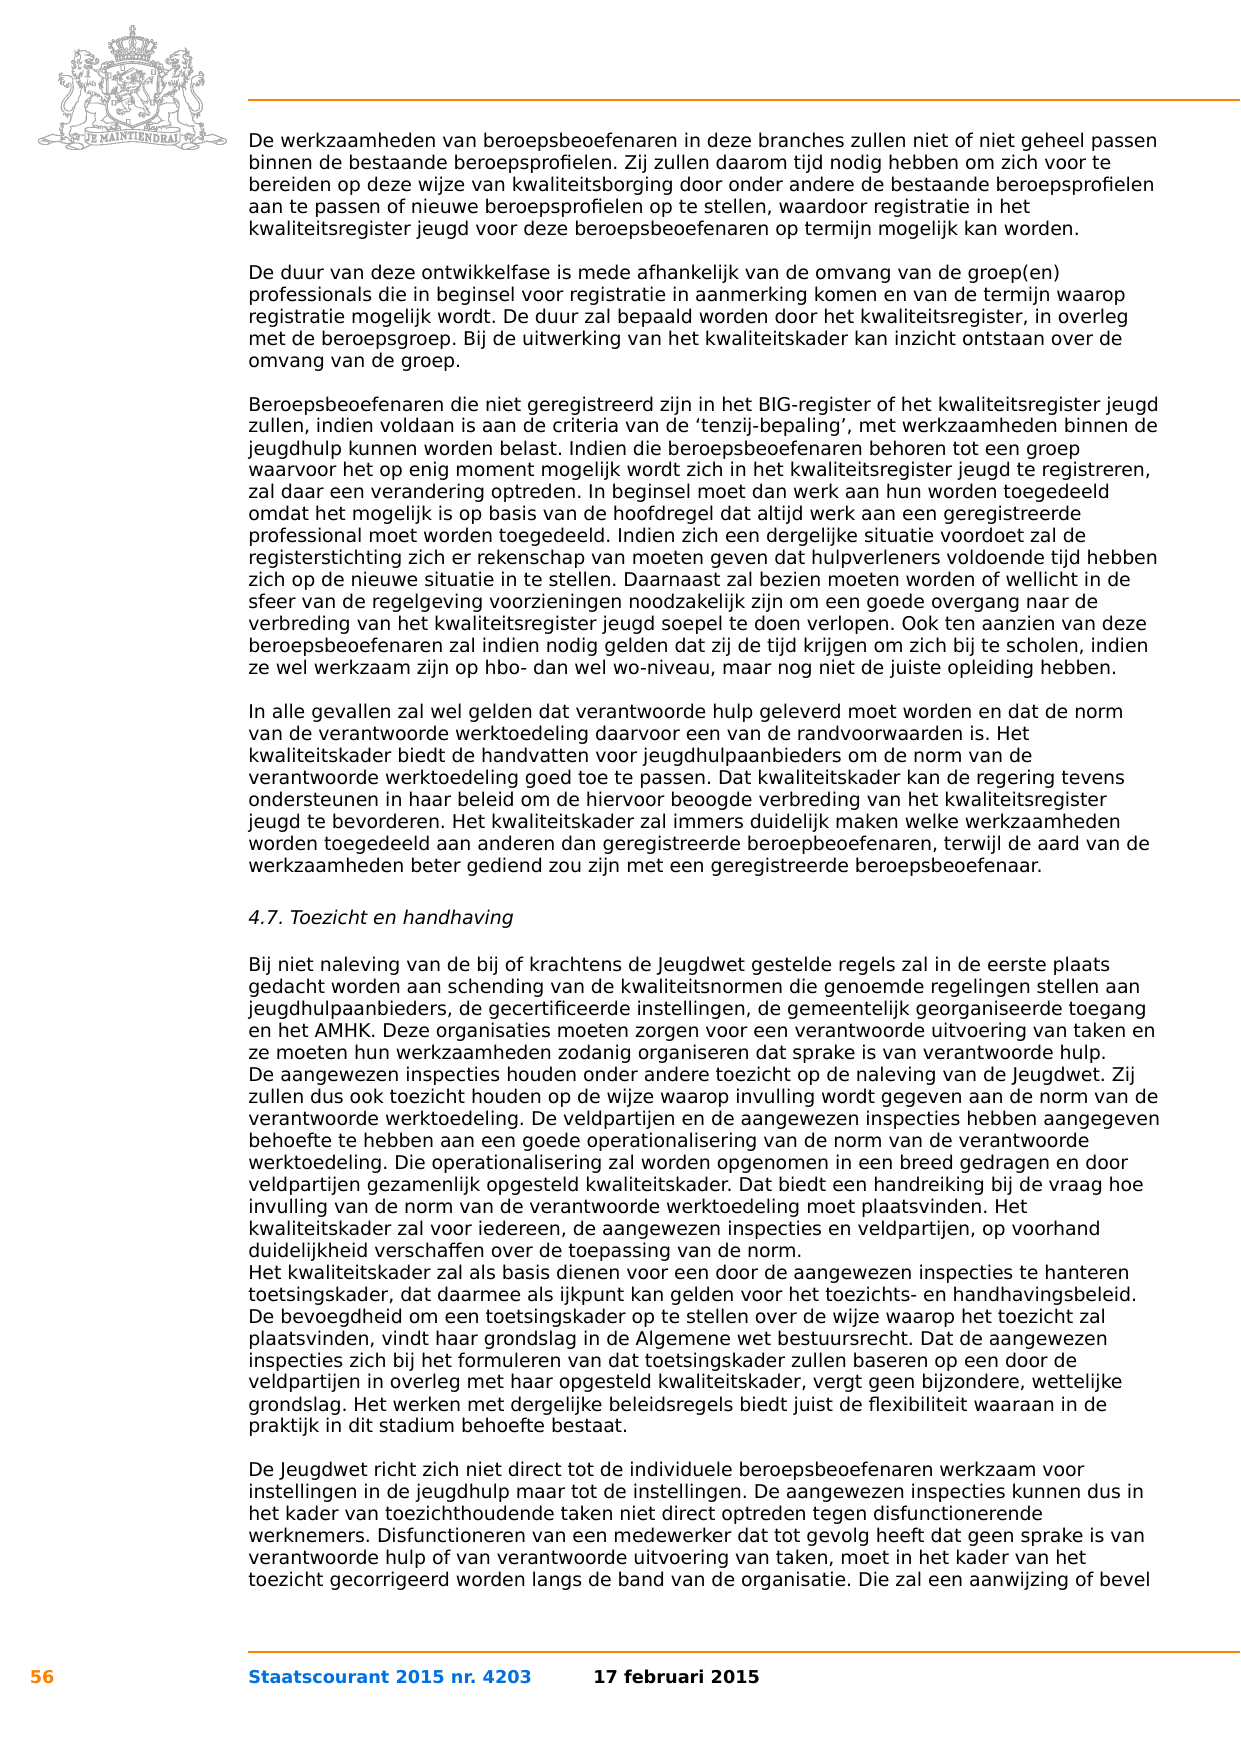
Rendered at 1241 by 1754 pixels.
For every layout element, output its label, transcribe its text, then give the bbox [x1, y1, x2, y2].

text De aangewezen inspecties houden onder andere toezicht op de naleving van de Jeugdwet. Zij zullen dus ook toezicht houden op de wijze waarop invulling wordt gegeven aan de norm van de verantwoorde werktoedeling. De veldpartijen en de aangewezen inspecties hebben aangegeven behoefte te hebben aan een goede operationalisering van de norm van de verantwoorde werktoedeling. Die operationalisering zal worden opgenomen in een breed gedragen en door veldpartijen gezamenlijk opgesteld kwaliteitskader. Dat biedt een handreiking bij de vraag hoe invulling van de norm van de verantwoorde werktoedeling moet plaatsvinden. Het kwaliteitskader zal voor iedereen, de aangewezen inspecties en veldpartijen, op voorhand duidelijkheid verschaffen over de toepassing van de norm. [248, 1064, 1163, 1262]
text De werkzaamheden van beroepsbeoefenaren in deze branches zullen niet of niet geheel passen binnen de bestaande beroepsprofielen. Zij zullen daarom tijd nodig hebben om zich voor te bereiden op deze wijze van kwaliteitsborging door onder andere de bestaande beroepsprofielen aan te passen of nieuwe beroepsprofielen op te stellen, waardoor registratie in het kwaliteitsregister jeugd voor deze beroepsbeoefenaren op termijn mogelijk kan worden. [248, 130, 1163, 240]
text De Jeugdwet richt zich niet direct tot de individuele beroepsbeoefenaren werkzaam voor instellingen in de jeugdhulp maar tot de instellingen. De aangewezen inspecties kunnen dus in het kader van toezichthoudende taken niet direct optreden tegen disfunctionerende werknemers. Disfunctioneren van een medewerker dat tot gevolg heeft dat geen sprake is van verantwoorde hulp of van verantwoorde uitvoering van taken, moet in het kader van het toezicht gecorrigeerd worden langs de band van de organisatie. Die zal een aanwijzing of bevel [248, 1459, 1163, 1591]
picture [38, 25, 227, 150]
text In alle gevallen zal wel gelden dat verantwoorde hulp geleverd moet worden en dat de norm van de verantwoorde werktoedeling daarvoor een van de randvoorwaarden is. Het kwaliteitskader biedt de handvatten voor jeugdhulpaanbieders om de norm van de verantwoorde werktoedeling goed toe te passen. Dat kwaliteitskader kan de regering tevens ondersteunen in haar beleid om de hiervoor beoogde verbreding van het kwaliteitsregister jeugd te bevorderen. Het kwaliteitskader zal immers duidelijk maken welke werkzaamheden worden toegedeeld aan anderen dan geregistreerde beroepbeoefenaren, terwijl de aard van de werkzaamheden beter gediend zou zijn met een geregistreerde beroepsbeoefenaar. [248, 701, 1163, 877]
text Beroepsbeoefenaren die niet geregistreerd zijn in het BIG-register of het kwaliteitsregister jeugd zullen, indien voldaan is aan de criteria van de ‘tenzij-bepaling’, met werkzaamheden binnen de jeugdhulp kunnen worden belast. Indien die beroepsbeoefenaren behoren tot een groep waarvoor het op enig moment mogelijk wordt zich in het kwaliteitsregister jeugd te registreren, zal daar een verandering optreden. In beginsel moet dan werk aan hun worden toegedeeld omdat het mogelijk is op basis van de hoofdregel dat altijd werk aan een geregistreerde professional moet worden toegedeeld. Indien zich een dergelijke situatie voordoet zal de registerstichting zich er rekenschap van moeten geven dat hulpverleners voldoende tijd hebben zich op de nieuwe situatie in te stellen. Daarnaast zal bezien moeten worden of wellicht in de sfeer van de regelgeving voorzieningen noodzakelijk zijn om een goede overgang naar de verbreding van het kwaliteitsregister jeugd soepel te doen verlopen. Ook ten aanzien van deze beroepsbeoefenaren zal indien nodig gelden dat zij de tijd krijgen om zich bij te scholen, indien ze wel werkzaam zijn op hbo- dan wel wo-niveau, maar nog niet de juiste opleiding hebben. [248, 393, 1163, 679]
text Bij niet naleving van de bij of krachtens de Jeugdwet gestelde regels zal in de eerste plaats gedacht worden aan schending van de kwaliteitsnormen die genoemde regelingen stellen aan jeugdhulpaanbieders, de gecertificeerde instellingen, de gemeentelijk georganiseerde toegang en het AMHK. Deze organisaties moeten zorgen voor een verantwoorde uitvoering van taken en ze moeten hun werkzaamheden zodanig organiseren dat sprake is van verantwoorde hulp. [248, 954, 1163, 1064]
text Het kwaliteitskader zal als basis dienen voor een door de aangewezen inspecties te hanteren toetsingskader, dat daarmee als ijkpunt kan gelden voor het toezichts- en handhavingsbeleid. De bevoegdheid om een toetsingskader op te stellen over de wijze waarop het toezicht zal plaatsvinden, vindt haar grondslag in de Algemene wet bestuursrecht. Dat de aangewezen inspecties zich bij het formuleren van dat toetsingskader zullen baseren op een door de veldpartijen in overleg met haar opgesteld kwaliteitskader, vergt geen bijzondere, wettelijke grondslag. Het werken met dergelijke beleidsregels biedt juist de flexibiliteit waaraan in de praktijk in dit stadium behoefte bestaat. [248, 1262, 1163, 1437]
text De duur van deze ontwikkelfase is mede afhankelijk van de omvang van de groep(en) professionals die in beginsel voor registratie in aanmerking komen en van de termijn waarop registratie mogelijk wordt. De duur zal bepaald worden door het kwaliteitsregister, in overleg met de beroepsgroep. Bij de uitwerking van het kwaliteitskader kan inzicht ontstaan over de omvang van de groep. [248, 262, 1163, 372]
subtitle 4.7. Toezicht en handhaving [248, 907, 1163, 929]
